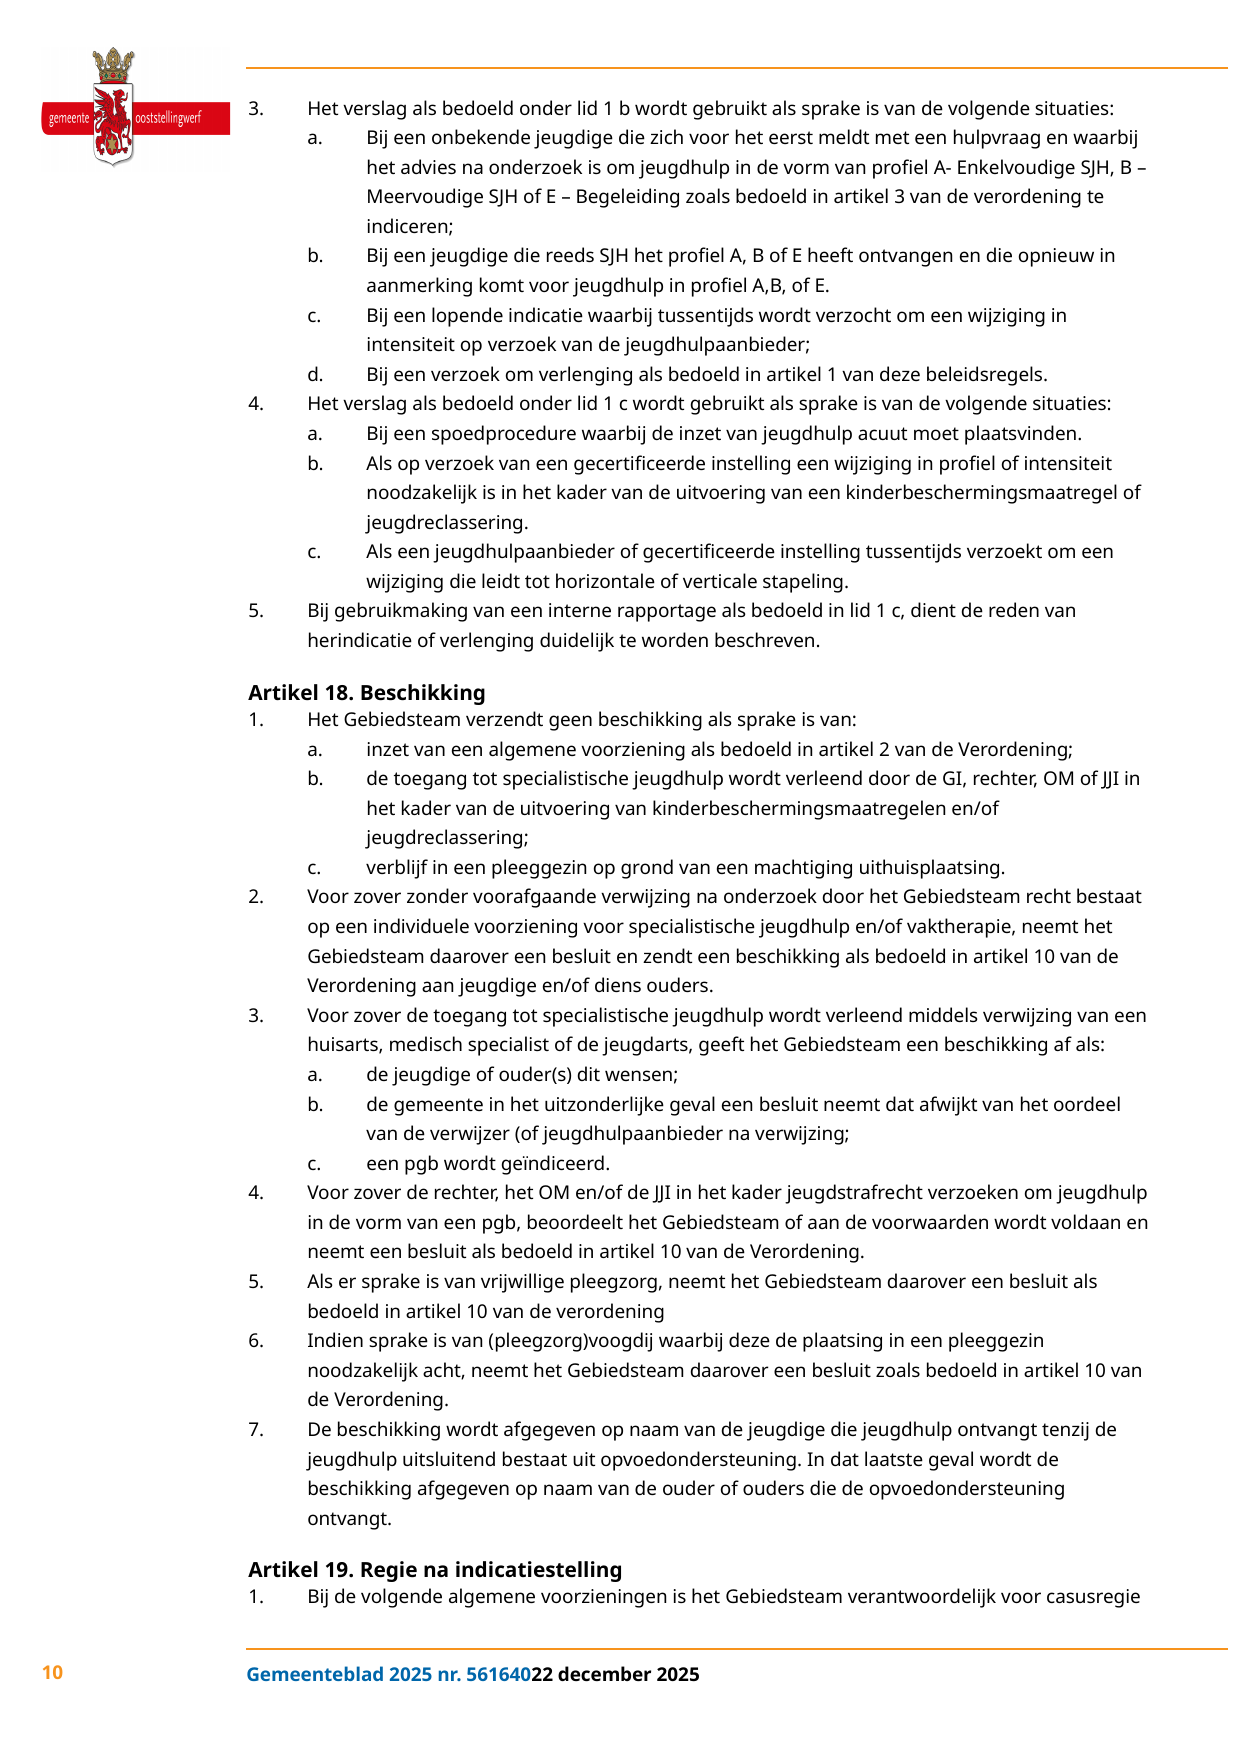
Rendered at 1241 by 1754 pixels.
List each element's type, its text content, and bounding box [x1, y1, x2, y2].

list Bij een verzoek om verlenging als bedoeld in artikel 1 van deze beleidsregels. [307, 361, 1152, 387]
list de toegang tot specialistische jeugdhulp wordt verleend door de GI, rechter, OM of JJI in het kader van de uitvoering van kinderbeschermingsmaatregelen en/of jeugdreclassering; [307, 765, 1152, 850]
list Bij een onbekende jeugdige die zich voor het eerst meldt met een hulpvraag en waarbij het advies na onderzoek is om jeugdhulp in de vorm van profiel A- Enkelvoudige SJH, B –Meervoudige SJH of E – Begeleiding zoals bedoeld in artikel 3 van de verordening te indiceren; [307, 124, 1152, 239]
text Artikel 19. Regie na indicatiestelling [248, 1555, 1152, 1584]
list Bij een lopende indicatie waarbij tussentijds wordt verzocht om een wijziging in intensiteit op verzoek van de jeugdhulpaanbieder; [307, 302, 1152, 357]
list Voor zover zonder voorafgaande verwijzing na onderzoek door het Gebiedsteam recht bestaat op een individuele voorziening voor specialistische jeugdhulp en/of vaktherapie, neemt het Gebiedsteam daarover een besluit en zendt een beschikking als bedoeld in artikel 10 van de Verordening aan jeugdige en/of diens ouders. [248, 884, 1152, 998]
list Het verslag als bedoeld onder lid 1 b wordt gebruikt als sprake is van de volgende situaties: [248, 95, 1152, 121]
list de gemeente in het uitzonderlijke geval een besluit neemt dat afwijkt van het oordeel van de verwijzer (of jeugdhulpaanbieder na verwijzing; [307, 1091, 1152, 1146]
list De beschikking wordt afgegeven op naam van de jeugdige die jeugdhulp ontvangt tenzij de jeugdhulp uitsluitend bestaat uit opvoedondersteuning. In dat laatste geval wordt de beschikking afgegeven op naam van de ouder of ouders die de opvoedondersteuning ontvangt. [248, 1416, 1152, 1531]
list Voor zover de rechter, het OM en/of de JJI in het kader jeugdstrafrecht verzoeken om jeugdhulp in de vorm van een pgb, beoordeelt het Gebiedsteam of aan de voorwaarden wordt voldaan en neemt een besluit als bedoeld in artikel 10 van de Verordening. [248, 1179, 1152, 1264]
list Het Gebiedsteam verzendt geen beschikking als sprake is van: [248, 706, 1152, 732]
list Bij gebruikmaking van een interne rapportage als bedoeld in lid 1 c, dient de reden van herindicatie of verlenging duidelijk te worden beschreven. [248, 598, 1152, 653]
list Voor zover de toegang tot specialistische jeugdhulp wordt verleend middels verwijzing van een huisarts, medisch specialist of de jeugdarts, geeft het Gebiedsteam een beschikking af als: [248, 1002, 1152, 1057]
list Bij een spoedprocedure waarbij de inzet van jeugdhulp acuut moet plaatsvinden. [307, 420, 1152, 446]
picture [41, 47, 231, 172]
list Bij een jeugdige die reeds SJH het profiel A, B of E heeft ontvangen en die opnieuw in aanmerking komt voor jeugdhulp in profiel A,B, of E. [307, 243, 1152, 298]
list Bij de volgende algemene voorzieningen is het Gebiedsteam verantwoordelijk voor casusregie [248, 1584, 1152, 1609]
list een pgb wordt geïndiceerd. [307, 1150, 1152, 1176]
list Als een jeugdhulpaanbieder of gecertificeerde instelling tussentijds verzoekt om een wijziging die leidt tot horizontale of verticale stapeling. [307, 538, 1152, 594]
text Artikel 18. Beschikking [248, 678, 1152, 706]
list Het verslag als bedoeld onder lid 1 c wordt gebruikt als sprake is van de volgende situaties: [248, 391, 1152, 416]
list Als op verzoek van een gecertificeerde instelling een wijziging in profiel of intensiteit noodzakelijk is in het kader van de uitvoering van een kinderbeschermingsmaatregel of jeugdreclassering. [307, 450, 1152, 535]
list verblijf in een pleeggezin op grond van een machtiging uithuisplaatsing. [307, 854, 1152, 880]
list Als er sprake is van vrijwillige pleegzorg, neemt het Gebiedsteam daarover een besluit als bedoeld in artikel 10 van de verordening [248, 1268, 1152, 1323]
list de jeugdige of ouder(s) dit wensen; [307, 1061, 1152, 1087]
list inzet van een algemene voorziening als bedoeld in artikel 2 van de Verordening; [307, 736, 1152, 761]
list Indien sprake is van (pleegzorg)voogdij waarbij deze de plaatsing in een pleeggezin noodzakelijk acht, neemt het Gebiedsteam daarover een besluit zoals bedoeld in artikel 10 van de Verordening. [248, 1327, 1152, 1412]
